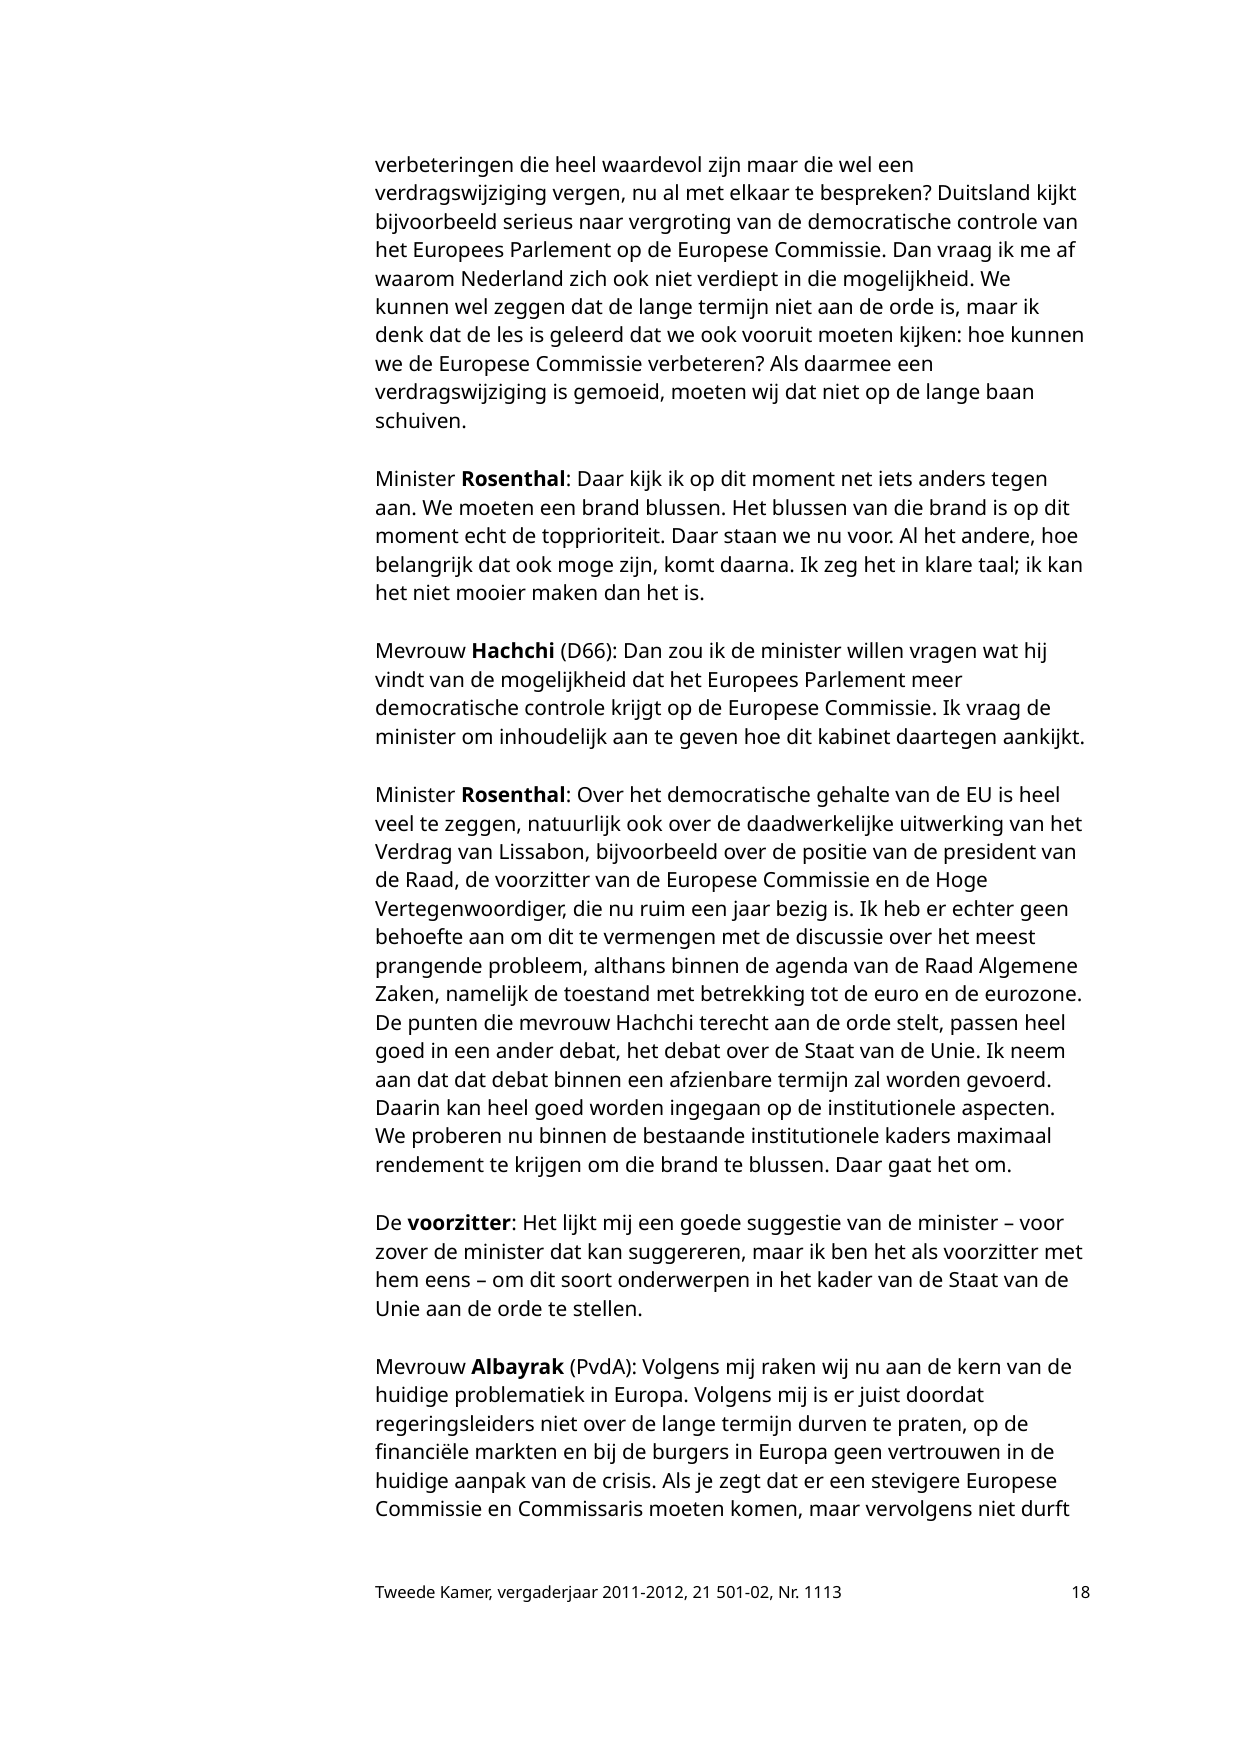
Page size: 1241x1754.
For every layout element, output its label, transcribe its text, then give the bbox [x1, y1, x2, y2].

text Mevrouw Hachchi (D66): Dan zou ik de minister willen vragen wat hij vindt van de mogelijkheid dat het Europees Parlement meer democratische controle krijgt op de Europese Commissie. Ik vraag de minister om inhoudelijk aan te geven hoe dit kabinet daartegen aankijkt. [375, 637, 1090, 750]
text Minister Rosenthal: Over het democratische gehalte van de EU is heel veel te zeggen, natuurlijk ook over de daadwerkelijke uitwerking van het Verdrag van Lissabon, bijvoorbeeld over de positie van de president van de Raad, de voorzitter van de Europese Commissie en de Hoge Vertegenwoordiger, die nu ruim een jaar bezig is. Ik heb er echter geen behoefte aan om dit te vermengen met de discussie over het meest prangende probleem, althans binnen de agenda van de Raad Algemene Zaken, namelijk de toestand met betrekking tot de euro en de eurozone. De punten die mevrouw Hachchi terecht aan de orde stelt, passen heel goed in een ander debat, het debat over de Staat van de Unie. Ik neem aan dat dat debat binnen een afzienbare termijn zal worden gevoerd. Daarin kan heel goed worden ingegaan op de institutionele aspecten. We proberen nu binnen de bestaande institutionele kaders maximaal rendement te krijgen om die brand te blussen. Daar gaat het om. [375, 780, 1090, 1178]
text Minister Rosenthal: Daar kijk ik op dit moment net iets anders tegen aan. We moeten een brand blussen. Het blussen van die brand is op dit moment echt de topprioriteit. Daar staan we nu voor. Al het andere, hoe belangrijk dat ook moge zijn, komt daarna. Ik zeg het in klare taal; ik kan het niet mooier maken dan het is. [375, 464, 1090, 607]
text Mevrouw Albayrak (PvdA): Volgens mij raken wij nu aan de kern van de huidige problematiek in Europa. Volgens mij is er juist doordat regeringsleiders niet over de lange termijn durven te praten, op de financiële markten en bij de burgers in Europa geen vertrouwen in de huidige aanpak van de crisis. Als je zegt dat er een stevigere Europese Commissie en Commissaris moeten komen, maar vervolgens niet durft [375, 1352, 1090, 1523]
text verbeteringen die heel waardevol zijn maar die wel een verdragswijziging vergen, nu al met elkaar te bespreken? Duitsland kijkt bijvoorbeeld serieus naar vergroting van de democratische controle van het Europees Parlement op de Europese Commissie. Dan vraag ik me af waarom Nederland zich ook niet verdiept in die mogelijkheid. We kunnen wel zeggen dat de lange termijn niet aan de orde is, maar ik denk dat de les is geleerd dat we ook vooruit moeten kijken: hoe kunnen we de Europese Commissie verbeteren? Als daarmee een verdragswijziging is gemoeid, moeten wij dat niet op de lange baan schuiven. [375, 150, 1090, 434]
text De voorzitter: Het lijkt mij een goede suggestie van de minister – voor zover de minister dat kan suggereren, maar ik ben het als voorzitter met hem eens – om dit soort onderwerpen in het kader van de Staat van de Unie aan de orde te stellen. [375, 1208, 1090, 1322]
